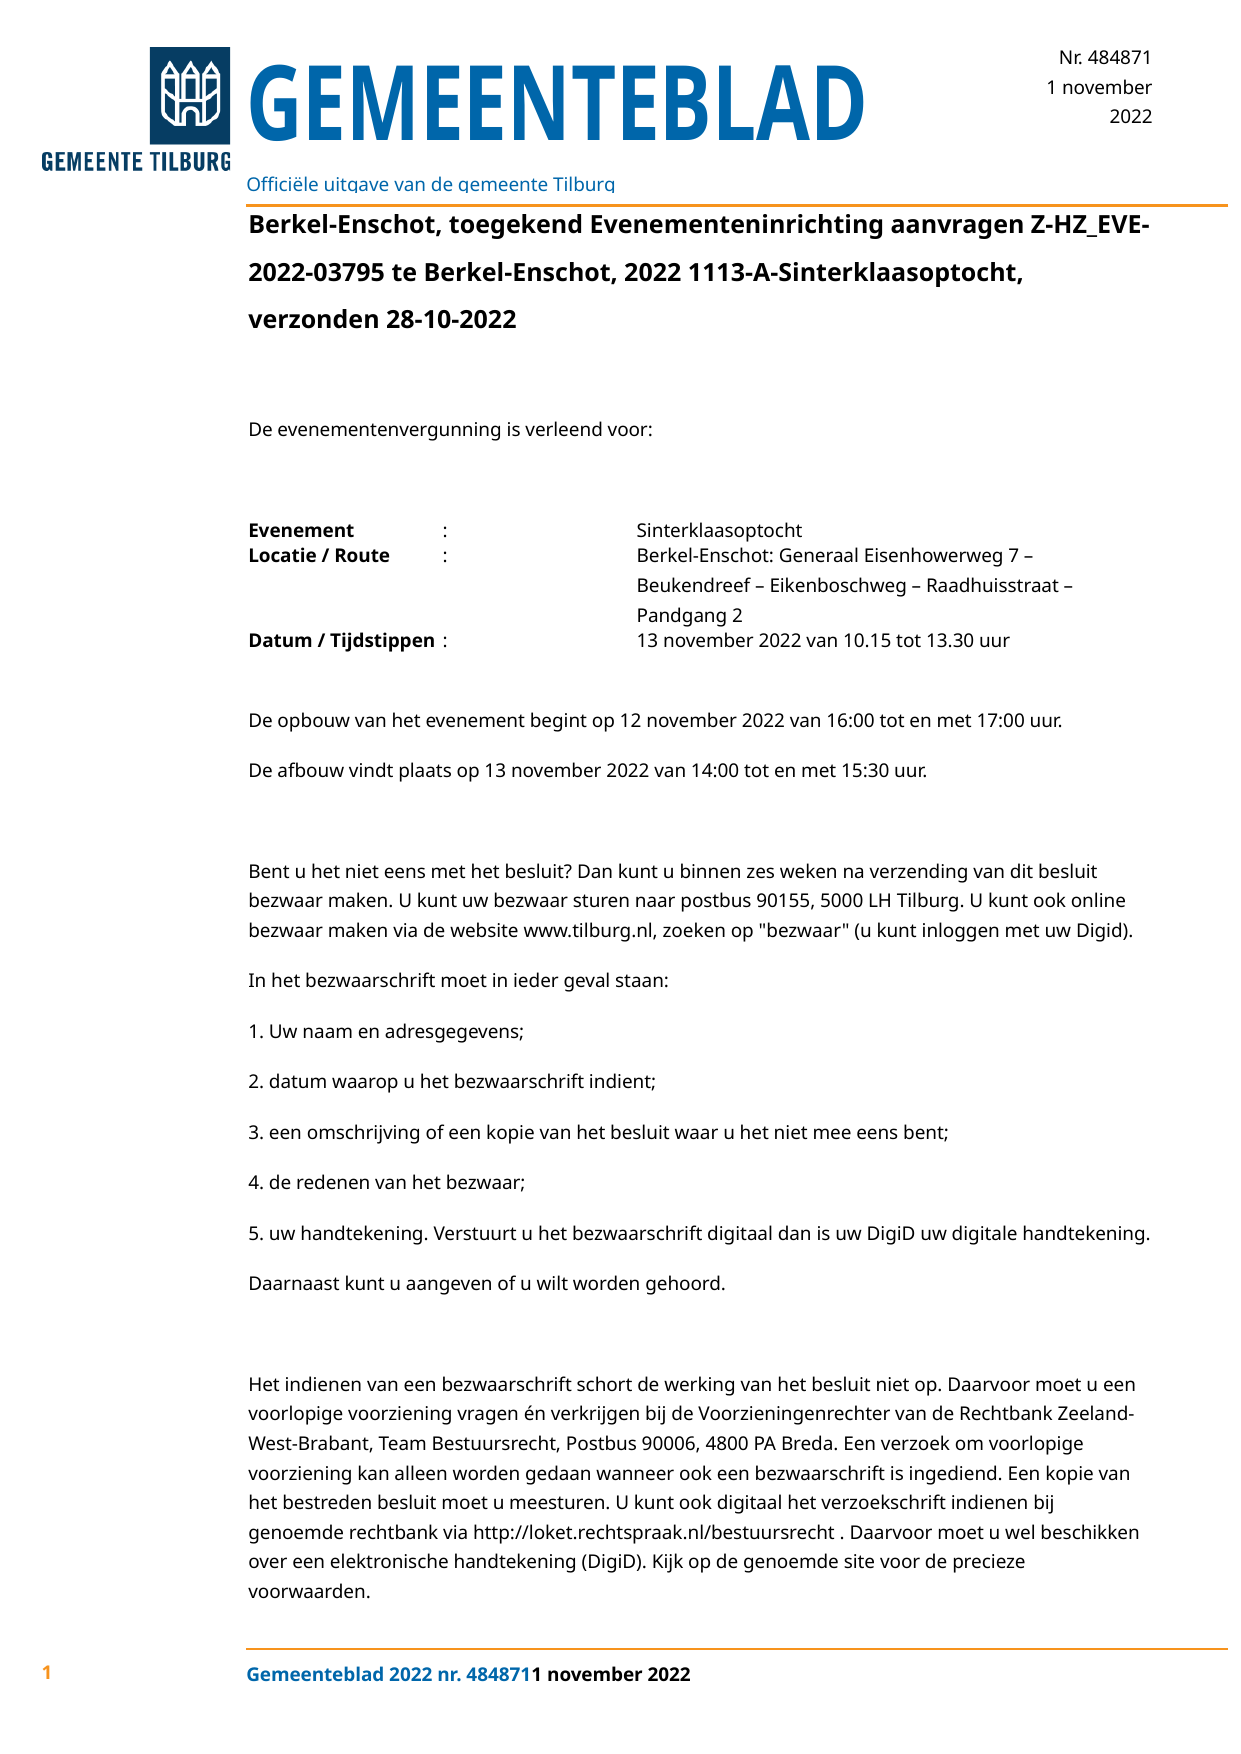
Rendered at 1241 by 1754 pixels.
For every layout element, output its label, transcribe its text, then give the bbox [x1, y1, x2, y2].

table_cell : [442, 628, 636, 653]
text Daarnaast kunt u aangeven of u wilt worden gehoord. [248, 1270, 1152, 1296]
table_header Evenement [248, 517, 442, 543]
table_cell : [442, 543, 636, 627]
text Bent u het niet eens met het besluit? Dan kunt u binnen zes weken na verzending van dit besluit bezwaar maken. U kunt uw bezwaar sturen naar postbus 90155, 5000 LH Tilburg. U kunt ook online bezwaar maken via de website www.tilburg.nl, zoeken op "bezwaar" (u kunt inloggen met uw Digid). [248, 858, 1152, 943]
table_header Sinterklaasoptocht [636, 517, 1152, 543]
table_cell 13 november 2022 van 10.15 tot 13.30 uur [636, 628, 1152, 653]
text 4. de redenen van het bezwaar; [248, 1169, 1152, 1195]
text De afbouw vindt plaats op 13 november 2022 van 14:00 tot en met 15:30 uur. [248, 757, 1152, 783]
text In het bezwaarschrift moet in ieder geval staan: [248, 968, 1152, 993]
table_cell Datum / Tijdstippen [248, 628, 442, 653]
text Het indienen van een bezwaarschrift schort de werking van het besluit niet op. Daarvoor moet u een voorlopige voorziening vragen én verkrijgen bij de Voorzieningenrechter van de Rechtbank Zeeland-West-Brabant, Team Bestuursrecht, Postbus 90006, 4800 PA Breda. Een verzoek om voorlopige voorziening kan alleen worden gedaan wanneer ook een bezwaarschrift is ingediend. Een kopie van het bestreden besluit moet u meesturen. U kunt ook digitaal het verzoekschrift indienen bij genoemde rechtbank via http://loket.rechtspraak.nl/bestuursrecht . Daarvoor moet u wel beschikken over een elektronische handtekening (DigiD). Kijk op de genoemde site voor de precieze voorwaarden. [248, 1371, 1152, 1604]
table_cell Locatie / Route [248, 543, 442, 627]
text Berkel-Enschot, toegekend Evenementeninrichting aanvragen Z-HZ_EVE-2022-03795 te Berkel-Enschot, 2022 1113-A-Sinterklaasoptocht, verzonden 28-10-2022 [248, 207, 1152, 336]
text 3. een omschrijving of een kopie van het besluit waar u het niet mee eens bent; [248, 1119, 1152, 1145]
text 2. datum waarop u het bezwaarschrift indient; [248, 1068, 1152, 1094]
picture [41, 47, 231, 172]
text 1. Uw naam en adresgegevens; [248, 1018, 1152, 1044]
text De evenementenvergunning is verleend voor: [248, 416, 1152, 442]
table_cell Berkel-Enschot: Generaal Eisenhowerweg 7 – Beukendreef – Eikenboschweg – Raadhuisstraat – Pandgang 2 [636, 543, 1152, 627]
text 5. uw handtekening. Verstuurt u het bezwaarschrift digitaal dan is uw DigiD uw digitale handtekening. [248, 1220, 1152, 1246]
text De opbouw van het evenement begint op 12 november 2022 van 16:00 tot en met 17:00 uur. [248, 707, 1152, 733]
table_header : [442, 517, 636, 543]
